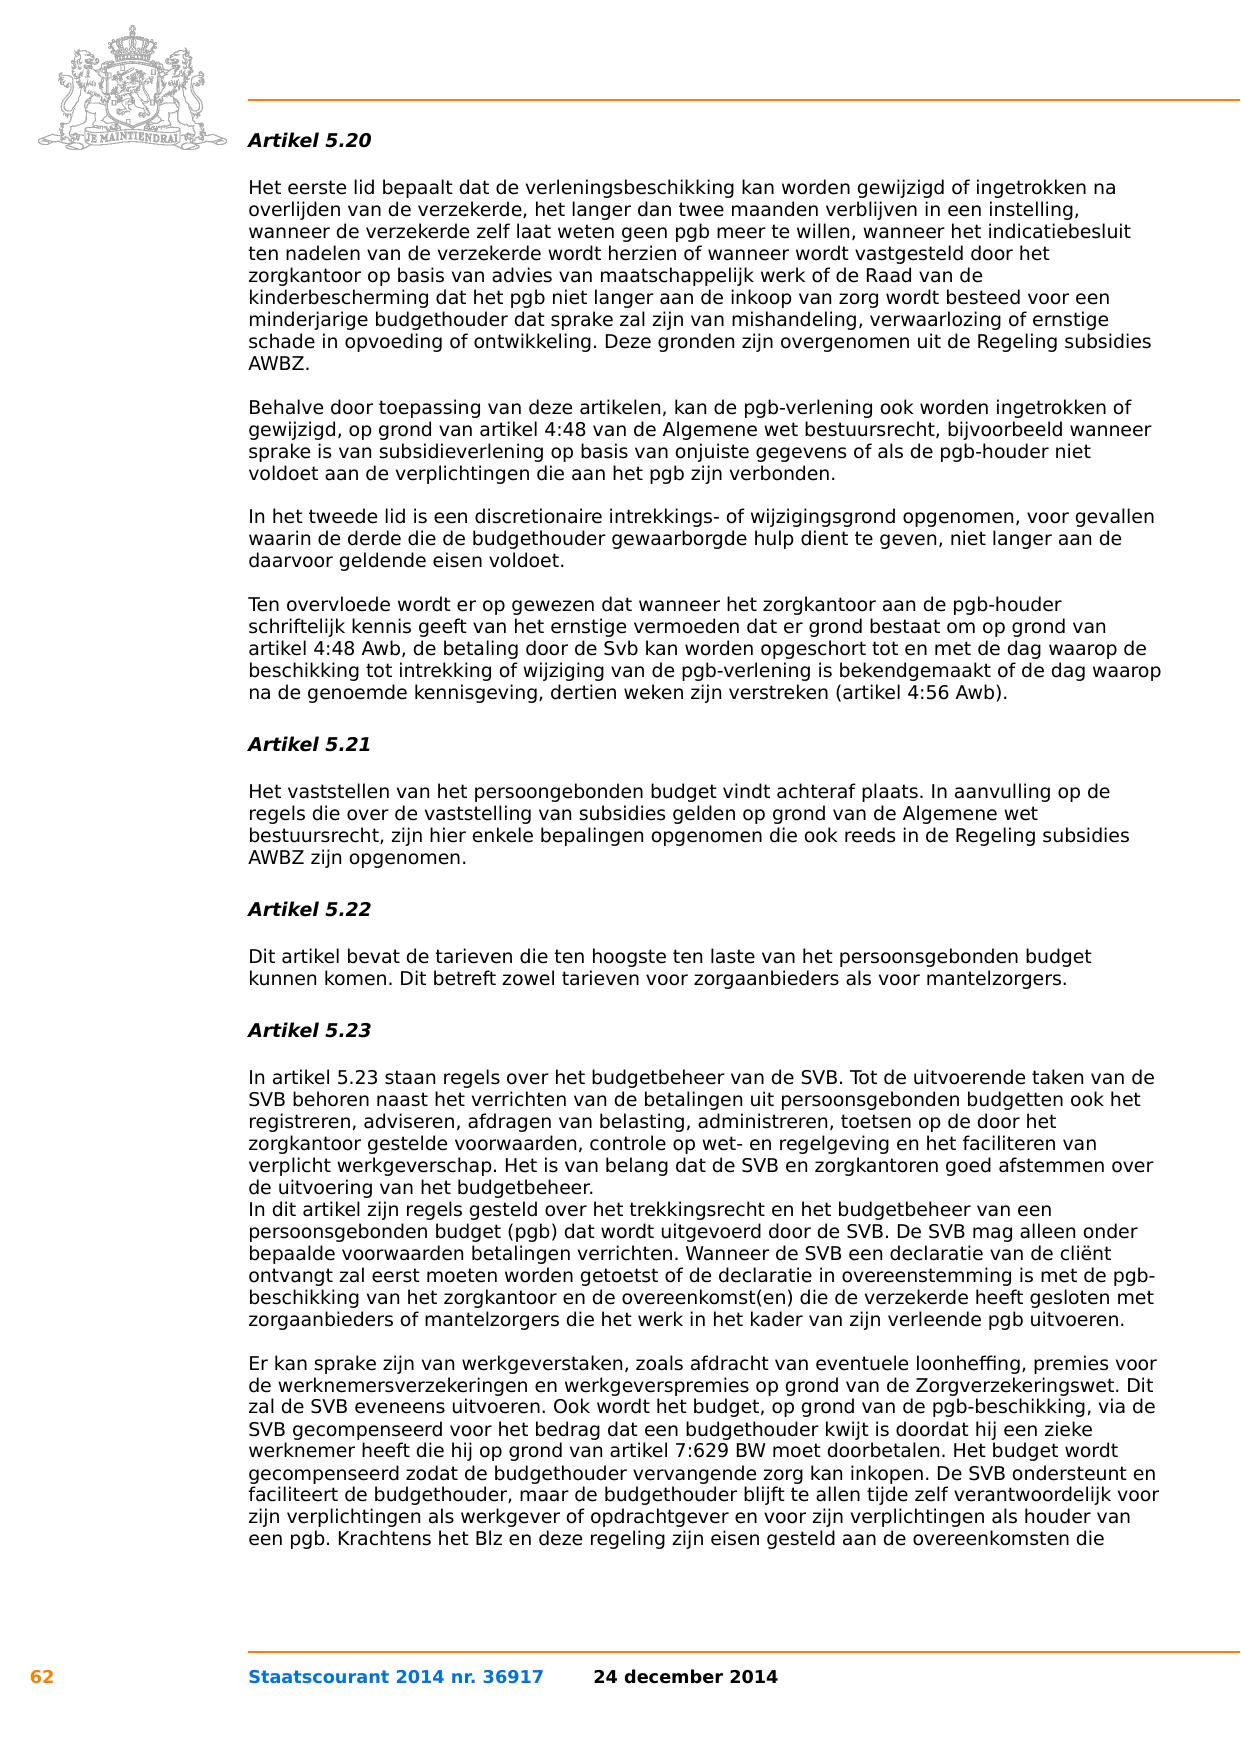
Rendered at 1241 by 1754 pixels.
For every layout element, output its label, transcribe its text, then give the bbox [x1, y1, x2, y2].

picture [38, 25, 227, 150]
subtitle Artikel 5.21 [248, 734, 1163, 756]
text Er kan sprake zijn van werkgeverstaken, zoals afdracht van eventuele loonheffing, premies voor de werknemersverzekeringen en werkgeverspremies op grond van de Zorgverzekeringswet. Dit zal de SVB eveneens uitvoeren. Ook wordt het budget, op grond van de pgb-beschikking, via de SVB gecompenseerd voor het bedrag dat een budgethouder kwijt is doordat hij een zieke werknemer heeft die hij op grond van artikel 7:629 BW moet doorbetalen. Het budget wordt gecompenseerd zodat de budgethouder vervangende zorg kan inkopen. De SVB ondersteunt en faciliteert de budgethouder, maar de budgethouder blijft te allen tijde zelf verantwoordelijk voor zijn verplichtingen als werkgever of opdrachtgever en voor zijn verplichtingen als houder van een pgb. Krachtens het Blz en deze regeling zijn eisen gesteld aan de overeenkomsten die [248, 1352, 1163, 1550]
text Ten overvloede wordt er op gewezen dat wanneer het zorgkantoor aan de pgb-houder schriftelijk kennis geeft van het ernstige vermoeden dat er grond bestaat om op grond van artikel 4:48 Awb, de betaling door de Svb kan worden opgeschort tot en met de dag waarop de beschikking tot intrekking of wijziging van de pgb-verlening is bekendgemaakt of de dag waarop na de genoemde kennisgeving, dertien weken zijn verstreken (artikel 4:56 Awb). [248, 594, 1163, 704]
subtitle Artikel 5.23 [248, 1020, 1163, 1042]
text Behalve door toepassing van deze artikelen, kan de pgb-verlening ook worden ingetrokken of gewijzigd, op grond van artikel 4:48 van de Algemene wet bestuursrecht, bijvoorbeeld wanneer sprake is van subsidieverlening op basis van onjuiste gegevens of als de pgb-houder niet voldoet aan de verplichtingen die aan het pgb zijn verbonden. [248, 397, 1163, 484]
text In artikel 5.23 staan regels over het budgetbeheer van de SVB. Tot de uitvoerende taken van de SVB behoren naast het verrichten van de betalingen uit persoonsgebonden budgetten ook het registreren, adviseren, afdragen van belasting, administreren, toetsen op de door het zorgkantoor gestelde voorwaarden, controle op wet- en regelgeving en het faciliteren van verplicht werkgeverschap. Het is van belang dat de SVB en zorgkantoren goed afstemmen over de uitvoering van het budgetbeheer. [248, 1067, 1163, 1199]
text Het vaststellen van het persoongebonden budget vindt achteraf plaats. In aanvulling op de regels die over de vaststelling van subsidies gelden op grond van de Algemene wet bestuursrecht, zijn hier enkele bepalingen opgenomen die ook reeds in de Regeling subsidies AWBZ zijn opgenomen. [248, 781, 1163, 869]
text Dit artikel bevat de tarieven die ten hoogste ten laste van het persoonsgebonden budget kunnen komen. Dit betreft zowel tarieven voor zorgaanbieders als voor mantelzorgers. [248, 946, 1163, 990]
subtitle Artikel 5.22 [248, 899, 1163, 921]
text In dit artikel zijn regels gesteld over het trekkingsrecht en het budgetbeheer van een persoonsgebonden budget (pgb) dat wordt uitgevoerd door de SVB. De SVB mag alleen onder bepaalde voorwaarden betalingen verrichten. Wanneer de SVB een declaratie van de cliënt ontvangt zal eerst moeten worden getoetst of de declaratie in overeenstemming is met de pgb-beschikking van het zorgkantoor en de overeenkomst(en) die de verzekerde heeft gesloten met zorgaanbieders of mantelzorgers die het werk in het kader van zijn verleende pgb uitvoeren. [248, 1199, 1163, 1331]
text In het tweede lid is een discretionaire intrekkings- of wijzigingsgrond opgenomen, voor gevallen waarin de derde die de budgethouder gewaarborgde hulp dient te geven, niet langer aan de daarvoor geldende eisen voldoet. [248, 506, 1163, 572]
subtitle Artikel 5.20 [248, 130, 1163, 152]
text Het eerste lid bepaalt dat de verleningsbeschikking kan worden gewijzigd of ingetrokken na overlijden van de verzekerde, het langer dan twee maanden verblijven in een instelling, wanneer de verzekerde zelf laat weten geen pgb meer te willen, wanneer het indicatiebesluit ten nadelen van de verzekerde wordt herzien of wanneer wordt vastgesteld door het zorgkantoor op basis van advies van maatschappelijk werk of de Raad van de kinderbescherming dat het pgb niet langer aan de inkoop van zorg wordt besteed voor een minderjarige budgethouder dat sprake zal zijn van mishandeling, verwaarlozing of ernstige schade in opvoeding of ontwikkeling. Deze gronden zijn overgenomen uit de Regeling subsidies AWBZ. [248, 177, 1163, 375]
